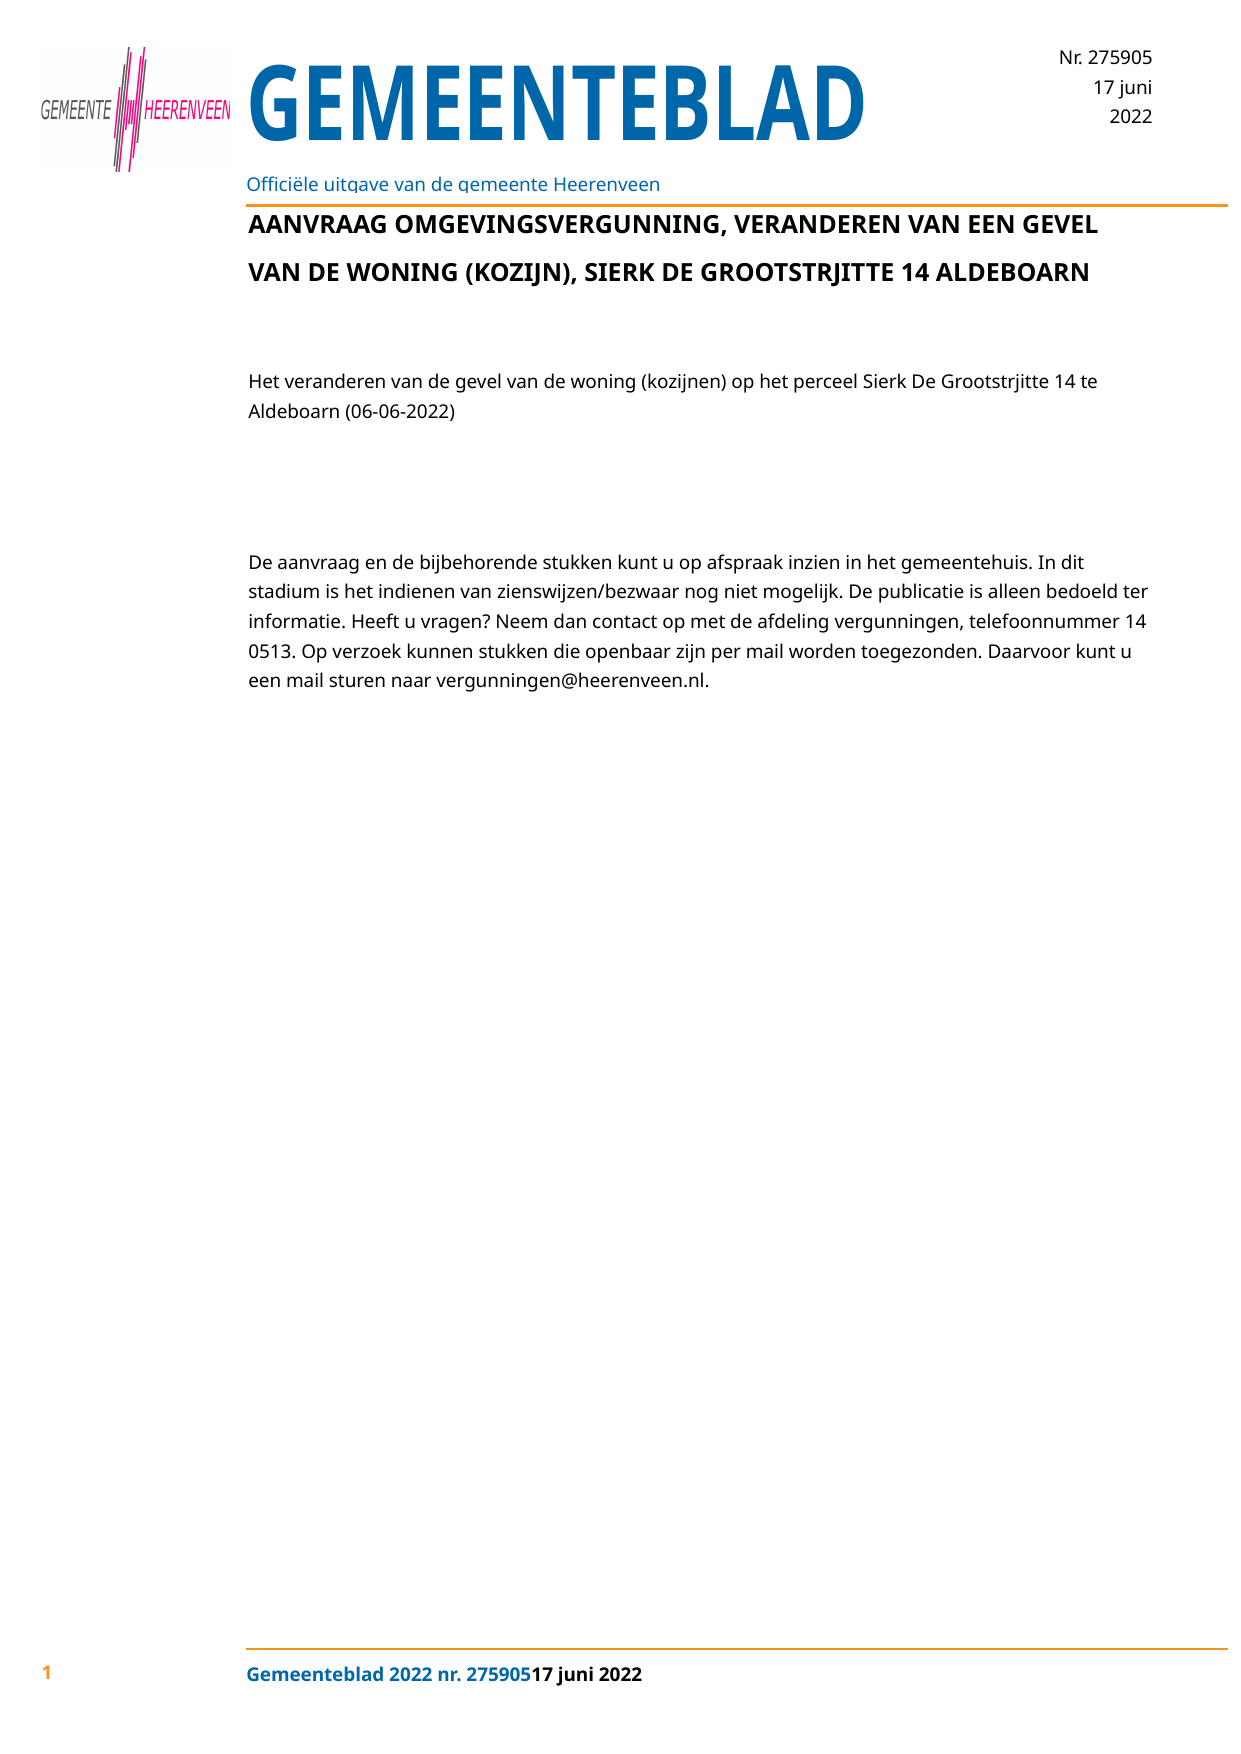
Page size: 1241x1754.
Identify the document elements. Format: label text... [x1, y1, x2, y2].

text Het veranderen van de gevel van de woning (kozijnen) op het perceel Sierk De Grootstrjitte 14 te Aldeboarn (06-06-2022) [248, 368, 1152, 424]
text AANVRAAG OMGEVINGSVERGUNNING, VERANDEREN VAN EEN GEVEL VAN DE WONING (KOZIJN), SIERK DE GROOTSTRJITTE 14 ALDEBOARN [248, 207, 1152, 288]
picture [41, 47, 231, 172]
text De aanvraag en de bijbehorende stukken kunt u op afspraak inzien in het gemeentehuis. In dit stadium is het indienen van zienswijzen/bezwaar nog niet mogelijk. De publicatie is alleen bedoeld ter informatie. Heeft u vragen? Neem dan contact op met de afdeling vergunningen, telefoonnummer 14 0513. Op verzoek kunnen stukken die openbaar zijn per mail worden toegezonden. Daarvoor kunt u een mail sturen naar vergunningen@heerenveen.nl. [248, 549, 1152, 693]
